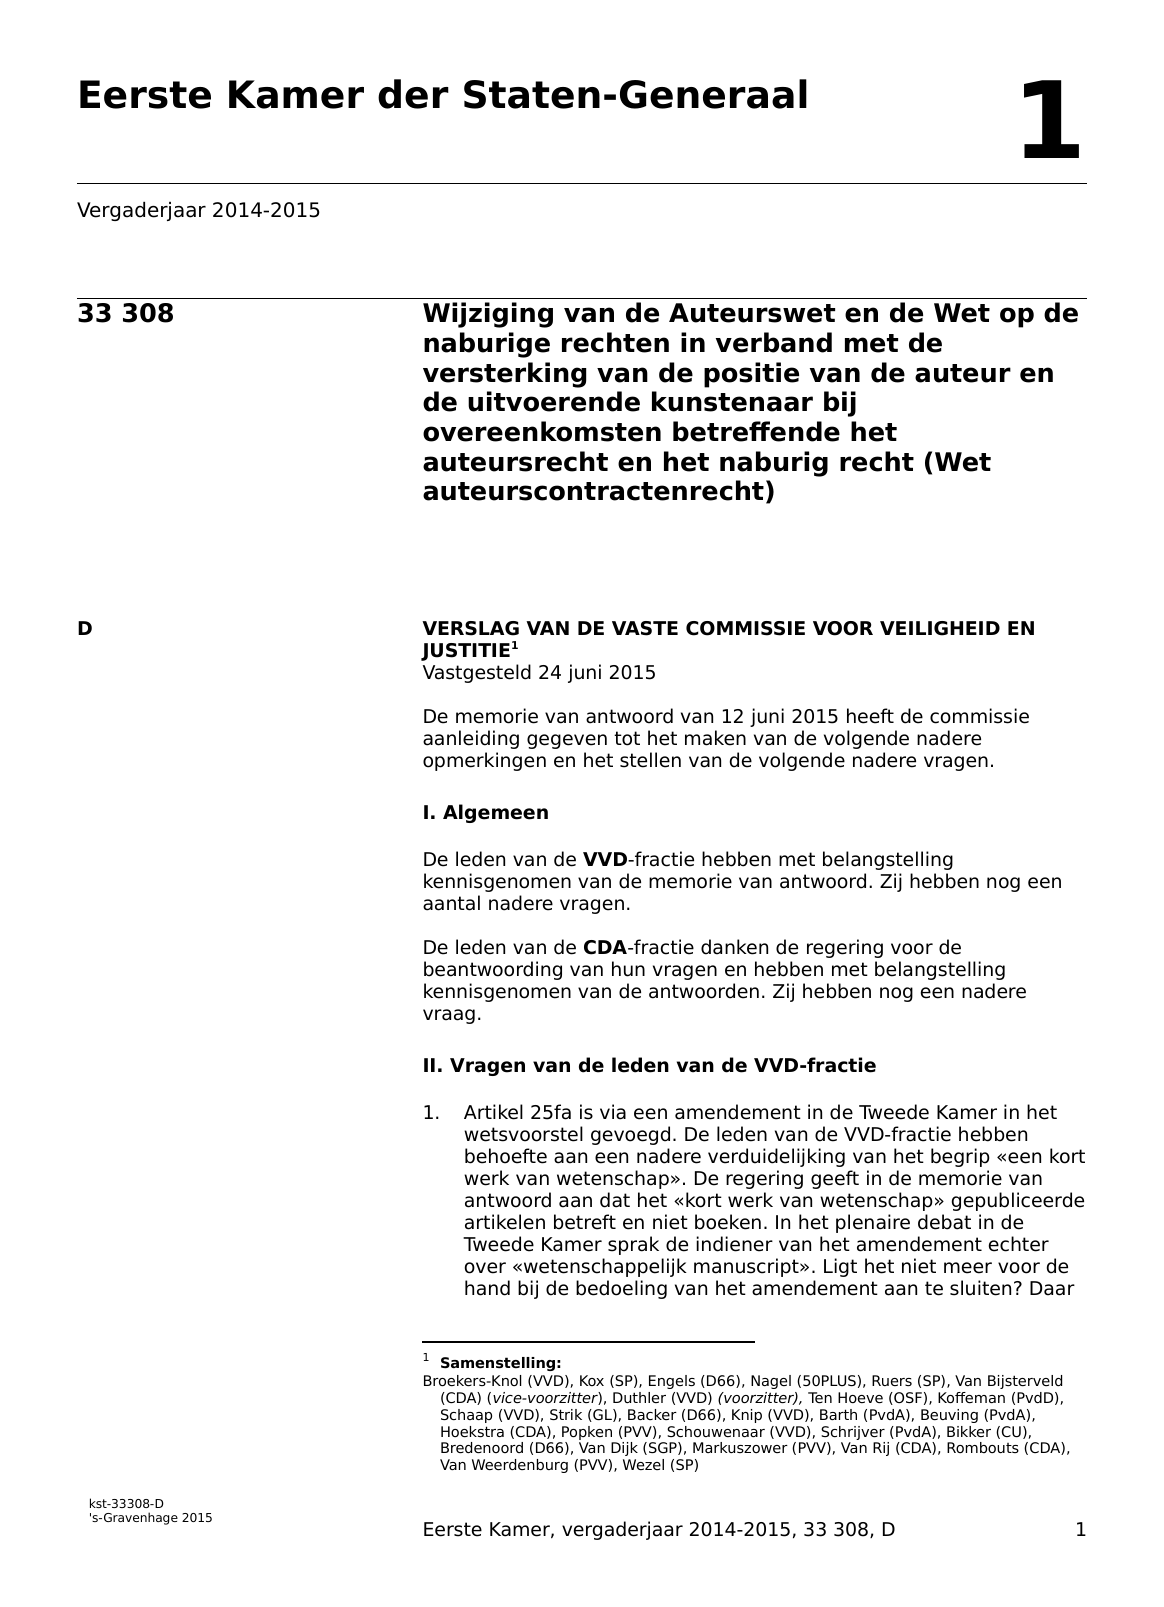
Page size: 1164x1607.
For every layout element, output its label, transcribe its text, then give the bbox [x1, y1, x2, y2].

table_header Eerste Kamer der Staten-Generaal [77, 59, 886, 183]
subtitle II. Vragen van de leden van de VVD-fractie [422, 1055, 1087, 1077]
subtitle 33 308 Wijziging van de Auteurswet en de Wet op de naburige rechten in verband met de versterking van de positie van de auteur en de uitvoerende kunstenaar bij overeenkomsten betreffende het auteursrecht en het naburig recht (Wet auteurscontractenrecht) [77, 299, 1087, 507]
text De leden van de VVD-fractie hebben met belangstelling kennisgenomen van de memorie van antwoord. Zij hebben nog een aantal nadere vragen. [422, 849, 1087, 915]
table_cell Vergaderjaar 2014-2015 [77, 184, 1087, 298]
subtitle I. Algemeen [422, 802, 1087, 824]
text Vastgesteld 24 juni 2015 [422, 662, 1087, 684]
text kst-33308-D [88, 1497, 323, 1511]
table_header 1 [886, 59, 1087, 183]
text 1. Artikel 25fa is via een amendement in de Tweede Kamer in het wetsvoorstel gevoegd. De leden van de VVD-fractie hebben behoefte aan een nadere verduidelijking van het begrip «een kort werk van wetenschap». De regering geeft in de memorie van antwoord aan dat het «kort werk van wetenschap» gepubliceerde artikelen betreft en niet boeken. In het plenaire debat in de Tweede Kamer sprak de indiener van het amendement echter over «wetenschappelijk manuscript». Ligt het niet meer voor de hand bij de bedoeling van het amendement aan te sluiten? Daar [422, 1102, 1087, 1300]
text Broekers-Knol (VVD), Kox (SP), Engels (D66), Nagel (50PLUS), Ruers (SP), Van Bijsterveld (CDA) (vice-voorzitter), Duthler (VVD) (voorzitter), Ten Hoeve (OSF), Koffeman (PvdD), Schaap (VVD), Strik (GL), Backer (D66), Knip (VVD), Barth (PvdA), Beuving (PvdA), Hoekstra (CDA), Popken (PVV), Schouwenaar (VVD), Schrijver (PvdA), Bikker (CU), Bredenoord (D66), Van Dijk (SGP), Markuszower (PVV), Van Rij (CDA), Rombouts (CDA), Van Weerdenburg (PVV), Wezel (SP) [422, 1373, 1087, 1474]
text De leden van de CDA-fractie danken de regering voor de beantwoording van hun vragen en hebben met belangstelling kennisgenomen van de antwoorden. Zij hebben nog een nadere vraag. [422, 937, 1087, 1025]
text 's-Gravenhage 2015 [88, 1511, 323, 1525]
text Samenstelling: [422, 1351, 1087, 1373]
text De memorie van antwoord van 12 juni 2015 heeft de commissie aanleiding gegeven tot het maken van de volgende nadere opmerkingen en het stellen van de volgende nadere vragen. [422, 706, 1087, 772]
subtitle D VERSLAG VAN DE VASTE COMMISSIE VOOR VEILIGHEID EN JUSTITIE [77, 618, 1087, 662]
